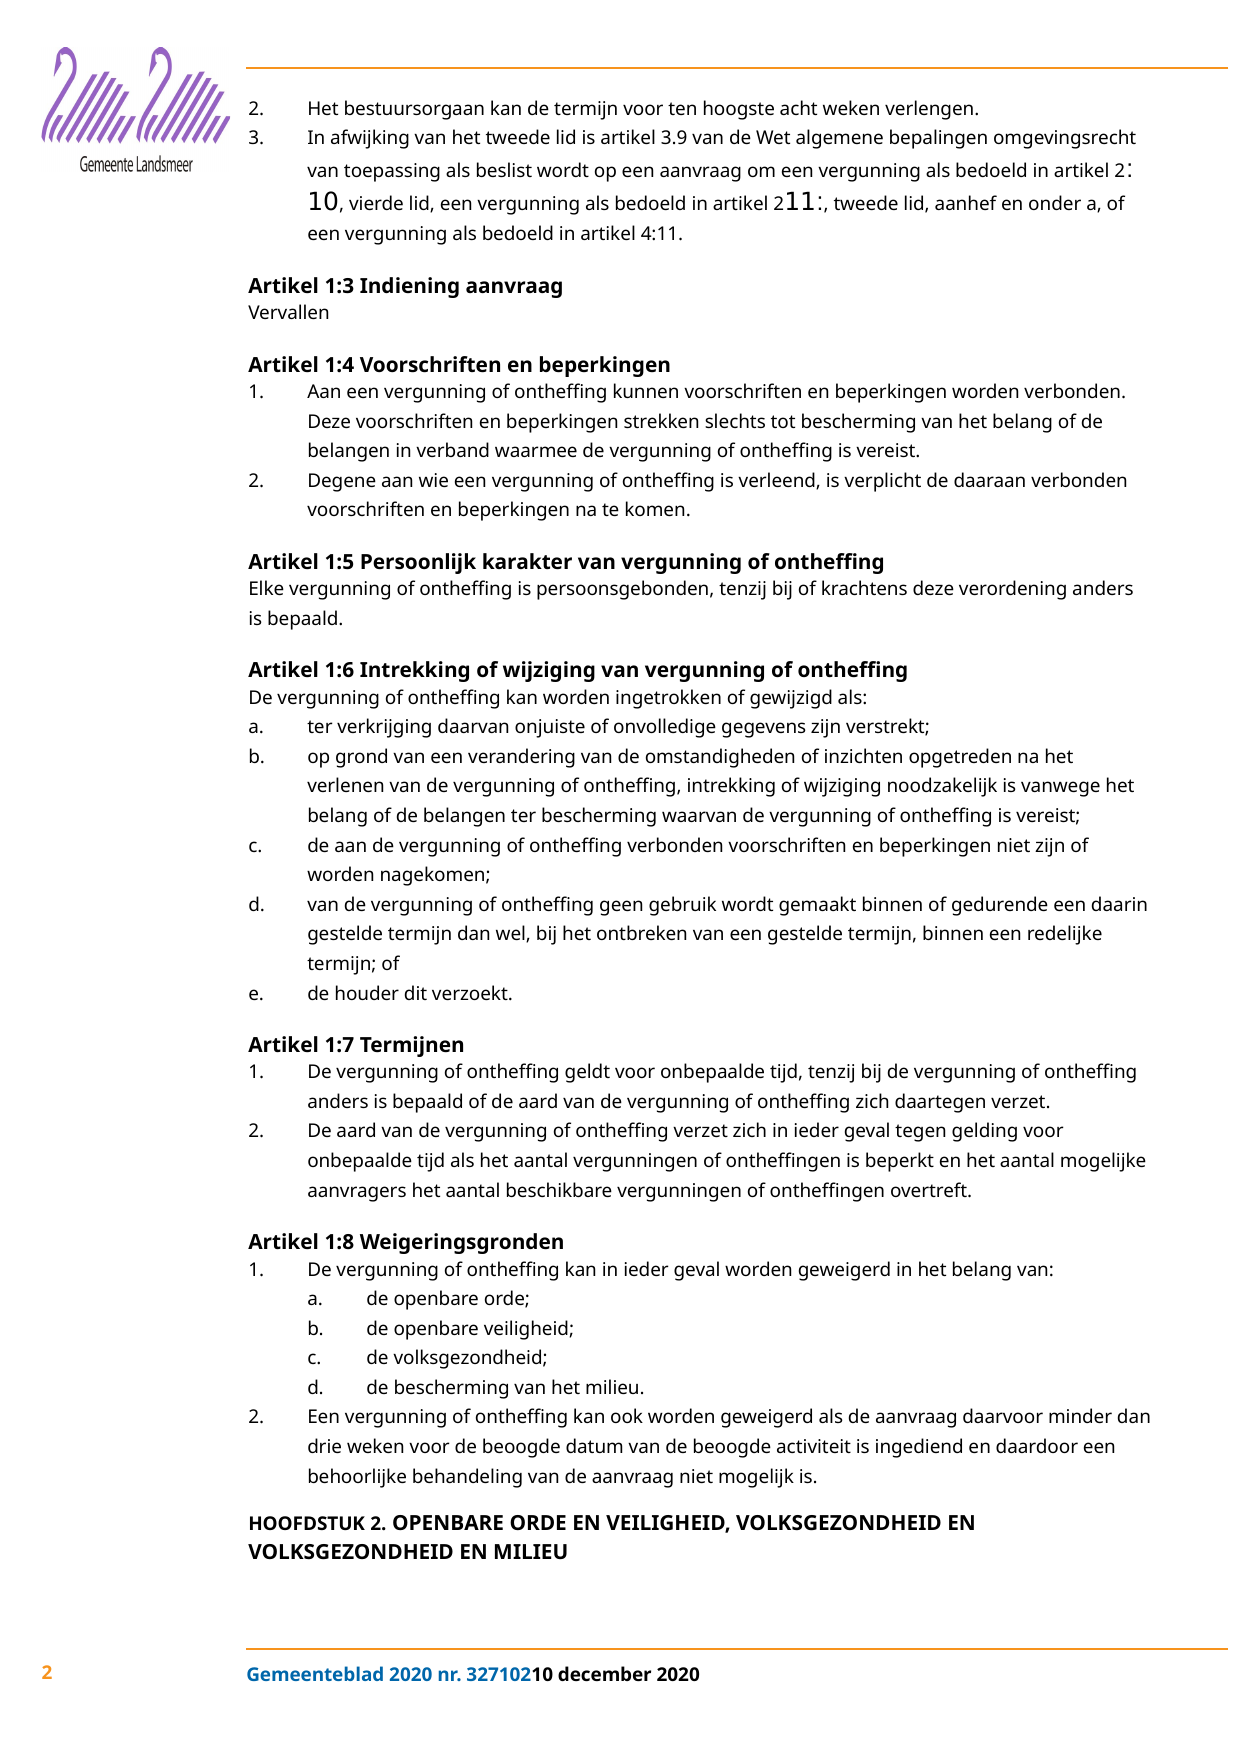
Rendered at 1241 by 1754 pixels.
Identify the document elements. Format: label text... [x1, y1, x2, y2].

list De aard van de vergunning of ontheffing verzet zich in ieder geval tegen gelding voor onbepaalde tijd als het aantal vergunningen of ontheffingen is beperkt en het aantal mogelijke aanvragers het aantal beschikbare vergunningen of ontheffingen overtreft. [248, 1118, 1152, 1203]
text Artikel 1:3 Indiening aanvraag [248, 271, 1152, 299]
list Degene aan wie een vergunning of ontheffing is verleend, is verplicht de daaraan verbonden voorschriften en beperkingen na te komen. [248, 467, 1152, 522]
list op grond van een verandering van de omstandigheden of inzichten opgetreden na het verlenen van de vergunning of ontheffing, intrekking of wijziging noodzakelijk is vanwege het belang of de belangen ter bescherming waarvan de vergunning of ontheffing is vereist; [248, 743, 1152, 828]
list Een vergunning of ontheffing kan ook worden geweigerd als de aanvraag daarvoor minder dan drie weken voor de beoogde datum van de beoogde activiteit is ingediend en daardoor een behoorlijke behandeling van de aanvraag niet mogelijk is. [248, 1404, 1152, 1488]
list ter verkrijging daarvan onjuiste of onvolledige gegevens zijn verstrekt; [248, 713, 1152, 739]
text Elke vergunning of ontheffing is persoonsgebonden, tenzij bij of krachtens deze verordening anders is bepaald. [248, 575, 1152, 631]
text Artikel 1:6 Intrekking of wijziging van vergunning of ontheffing [248, 655, 1152, 684]
text Artikel 1:4 Voorschriften en beperkingen [248, 350, 1152, 378]
picture [41, 47, 231, 172]
list Aan een vergunning of ontheffing kunnen voorschriften en beperkingen worden verbonden. Deze voorschriften en beperkingen strekken slechts tot bescherming van het belang of de belangen in verband waarmee de vergunning of ontheffing is vereist. [248, 378, 1152, 463]
list In afwijking van het tweede lid is artikel 3.9 van de Wet algemene bepalingen omgevingsrecht van toepassing als beslist wordt op een aanvraag om een vergunning als bedoeld in artikel 2׃10, vierde lid, een vergunning als bedoeld in artikel 2׃11, tweede lid, aanhef en onder a, of een vergunning als bedoeld in artikel 4:11. [248, 124, 1152, 246]
list de bescherming van het milieu. [307, 1374, 1152, 1400]
list De vergunning of ontheffing kan in ieder geval worden geweigerd in het belang van: [248, 1256, 1152, 1281]
list de openbare veiligheid; [307, 1315, 1152, 1341]
list Het bestuursorgaan kan de termijn voor ten hoogste acht weken verlengen. [248, 95, 1152, 121]
text Artikel 1:5 Persoonlijk karakter van vergunning of ontheffing [248, 547, 1152, 575]
list de volksgezondheid; [307, 1344, 1152, 1370]
list van de vergunning of ontheffing geen gebruik wordt gemaakt binnen of gedurende een daarin gestelde termijn dan wel, bij het ontbreken van een gestelde termijn, binnen een redelijke termijn; of [248, 891, 1152, 976]
list de openbare orde; [307, 1285, 1152, 1311]
list de aan de vergunning of ontheffing verbonden voorschriften en beperkingen niet zijn of worden nagekomen; [248, 832, 1152, 887]
text HOOFDSTUK 2. OPENBARE ORDE EN VEILIGHEID, VOLKSGEZONDHEID EN VOLKSGEZONDHEID EN MILIEU [248, 1508, 1152, 1565]
list de houder dit verzoekt. [248, 980, 1152, 1005]
text De vergunning of ontheffing kan worden ingetrokken of gewijzigd als: [248, 684, 1152, 709]
text Vervallen [248, 299, 1152, 325]
text Artikel 1:8 Weigeringsgronden [248, 1227, 1152, 1256]
list De vergunning of ontheffing geldt voor onbepaalde tijd, tenzij bij de vergunning of ontheffing anders is bepaald of de aard van de vergunning of ontheffing zich daartegen verzet. [248, 1058, 1152, 1114]
text Artikel 1:7 Termijnen [248, 1030, 1152, 1058]
